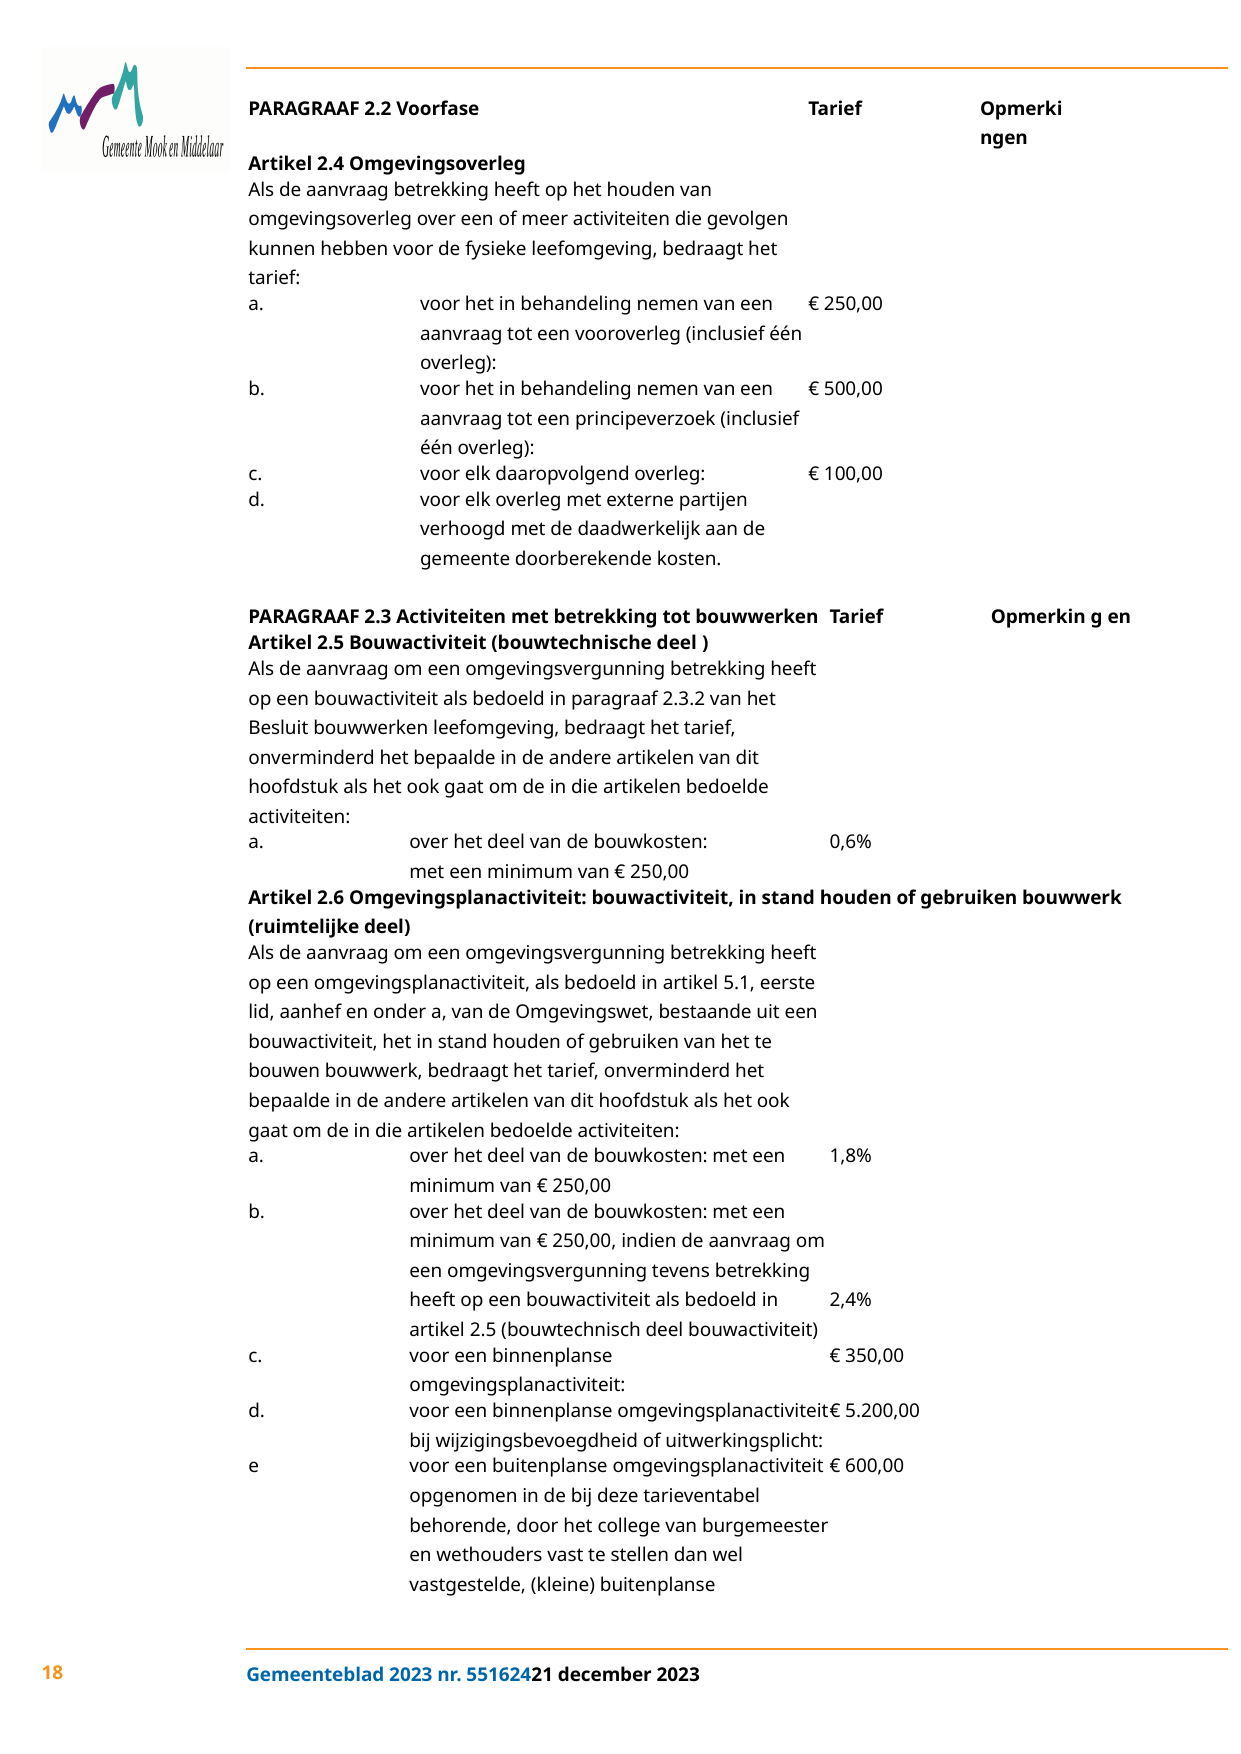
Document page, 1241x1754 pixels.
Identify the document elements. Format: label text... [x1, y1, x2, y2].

table_cell voor elk overleg met externe partijen verhoogd met de daadwerkelijk aan de gemeente doorberekende kosten. [420, 486, 808, 571]
table_cell [991, 1143, 1152, 1198]
table_cell b. [248, 375, 420, 460]
table_cell voor een binnenplanse omgevingsplanactiviteit bij wijzigingsbevoegdheid of uitwerkingsplicht: [409, 1397, 829, 1453]
table_cell over het deel van de bouwkosten: met een minimum van € 250,00 [409, 829, 829, 884]
table_cell 2,4% [829, 1198, 991, 1342]
table_cell [991, 1453, 1152, 1597]
table_cell [829, 939, 991, 1143]
table_cell over het deel van de bouwkosten: met een minimum van € 250,00 [409, 1143, 829, 1198]
table_header Tarief [829, 604, 991, 629]
table_cell [991, 1342, 1152, 1397]
table_cell [980, 486, 1066, 571]
table_cell over het deel van de bouwkosten: met een minimum van € 250,00, indien de aanvraag om een omgevingsvergunning tevens betrekking heeft op een bouwactiviteit als bedoeld in artikel 2.5 (bouwtechnisch deel bouwactiviteit) [409, 1198, 829, 1342]
table_cell a. [248, 290, 420, 375]
table_cell € 250,00 [808, 290, 980, 375]
table_cell e [248, 1453, 409, 1597]
table_cell Artikel 2.5 Bouwactiviteit (bouwtechnische deel ) [248, 629, 829, 655]
picture [41, 47, 231, 172]
table_cell [980, 375, 1066, 460]
table_cell [991, 829, 1152, 884]
table_cell [991, 1397, 1152, 1453]
table_cell Artikel 2.6 Omgevingsplanactiviteit: bouwactiviteit, in stand houden of gebruiken bouwwerk (ruimtelijke deel) [248, 884, 1152, 939]
table_cell [991, 939, 1152, 1143]
table_cell d. [248, 486, 420, 571]
table_cell voor het in behandeling nemen van een aanvraag tot een vooroverleg (inclusief één overleg): [420, 290, 808, 375]
table_cell d. [248, 1397, 409, 1453]
table_cell [829, 629, 991, 655]
table_header PARAGRAAF 2.3 Activiteiten met betrekking tot bouwwerken [248, 604, 829, 629]
table_cell Als de aanvraag om een omgevingsvergunning betrekking heeft op een bouwactiviteit als bedoeld in paragraaf 2.3.2 van het Besluit bouwwerken leefomgeving, bedraagt het tarief, onverminderd het bepaalde in de andere artikelen van dit hoofdstuk als het ook gaat om de in die artikelen bedoelde activiteiten: [248, 655, 829, 829]
table_cell Als de aanvraag betrekking heeft op het houden van omgevingsoverleg over een of meer activiteiten die gevolgen kunnen hebben voor de fysieke leefomgeving, bedraagt het tarief: [248, 176, 808, 290]
table_cell [980, 150, 1066, 176]
table_cell [991, 629, 1152, 655]
table_cell [829, 655, 991, 829]
table_cell voor het in behandeling nemen van een aanvraag tot een principeverzoek (inclusief één overleg): [420, 375, 808, 460]
table_cell [980, 176, 1066, 290]
table_cell [980, 290, 1066, 375]
table_cell € 350,00 [829, 1342, 991, 1397]
table_cell a. [248, 829, 409, 884]
table_cell [808, 486, 980, 571]
table_cell voor een buitenplanse omgevingsplanactiviteit opgenomen in de bij deze tarieventabel behorende, door het college van burgemeester en wethouders vast te stellen dan wel vastgestelde, (kleine) buitenplanse [409, 1453, 829, 1597]
table_cell 0,6% [829, 829, 991, 884]
table_cell € 600,00 [829, 1453, 991, 1597]
table_header Opmerkin g en [991, 604, 1152, 629]
table_cell [991, 1198, 1152, 1342]
table_cell [808, 150, 980, 176]
table_cell € 100,00 [808, 460, 980, 486]
table_cell € 5.200,00 [829, 1397, 991, 1453]
table_cell c. [248, 460, 420, 486]
table_cell Artikel 2.4 Omgevingsoverleg [248, 150, 808, 176]
table_cell c. [248, 1342, 409, 1397]
table_cell 1,8% [829, 1143, 991, 1198]
table_cell b. [248, 1198, 409, 1342]
table_cell PARAGRAAF 2.2 Voorfase [248, 95, 808, 150]
table_cell Als de aanvraag om een omgevingsvergunning betrekking heeft op een omgevingsplanactiviteit, als bedoeld in artikel 5.1, eerste lid, aanhef en onder a, van de Omgevingswet, bestaande uit een bouwactiviteit, het in stand houden of gebruiken van het te bouwen bouwwerk, bedraagt het tarief, onverminderd het bepaalde in de andere artikelen van dit hoofdstuk als het ook gaat om de in die artikelen bedoelde activiteiten: [248, 939, 829, 1143]
table_cell Opmerkingen [980, 95, 1066, 150]
table_cell [980, 460, 1066, 486]
table_cell a. [248, 1143, 409, 1198]
table_cell voor elk daaropvolgend overleg: [420, 460, 808, 486]
table_cell voor een binnenplanse omgevingsplanactiviteit: [409, 1342, 829, 1397]
table_cell € 500,00 [808, 375, 980, 460]
table_cell [808, 176, 980, 290]
table_cell Tarief [808, 95, 980, 150]
table_cell [991, 655, 1152, 829]
